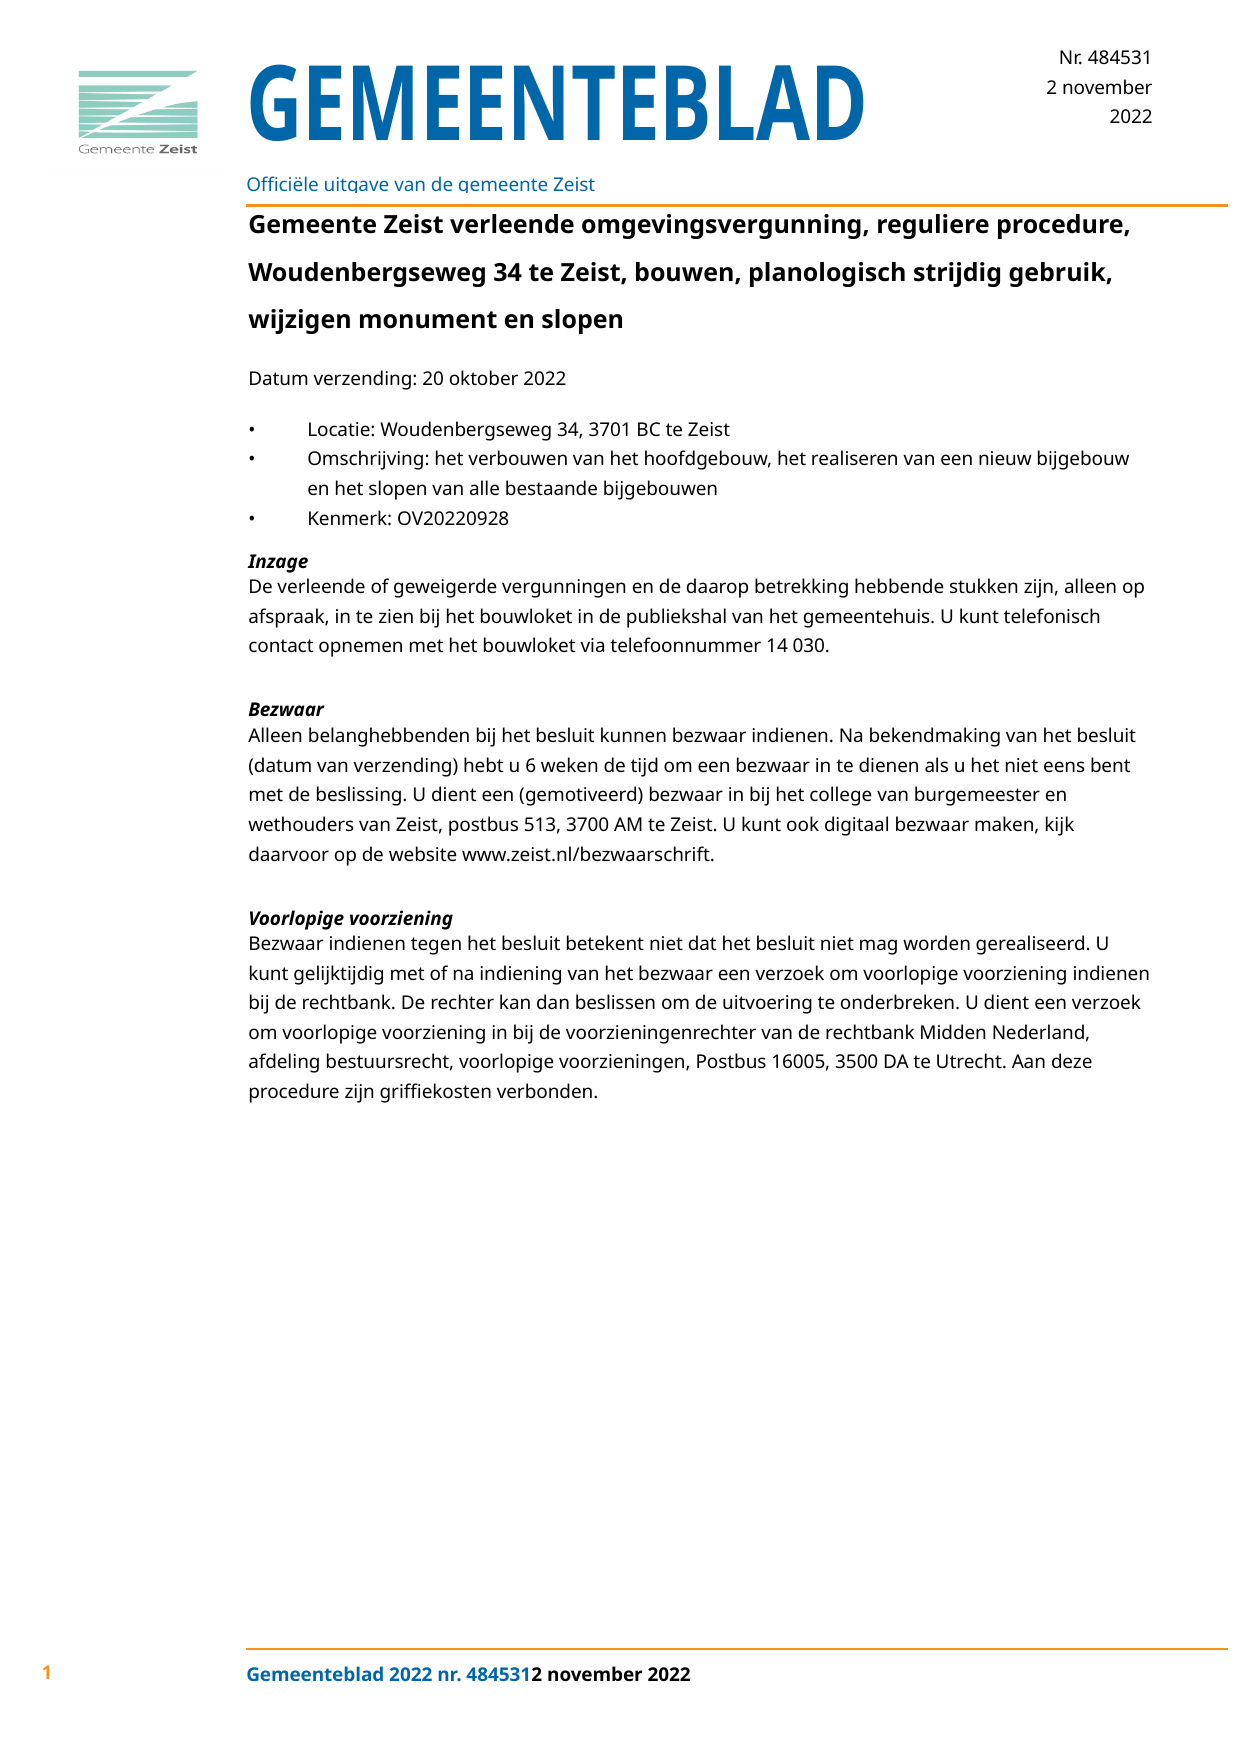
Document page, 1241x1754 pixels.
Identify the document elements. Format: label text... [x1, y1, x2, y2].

picture [41, 47, 231, 172]
text Bezwaar [248, 697, 1152, 722]
list Kenmerk: OV20220928 [248, 505, 1152, 530]
text Inzage [248, 548, 1152, 573]
text Datum verzending: 20 oktober 2022 [248, 366, 1152, 391]
text De verleende of geweigerde vergunningen en de daarop betrekking hebbende stukken zijn, alleen op afspraak, in te zien bij het bouwloket in de publiekshal van het gemeentehuis. U kunt telefonisch contact opnemen met het bouwloket via telefoonnummer 14 030. [248, 573, 1152, 658]
text Gemeente Zeist verleende omgevingsvergunning, reguliere procedure, Woudenbergseweg 34 te Zeist, bouwen, planologisch strijdig gebruik, wijzigen monument en slopen [248, 207, 1152, 336]
text Alleen belanghebbenden bij het besluit kunnen bezwaar indienen. Na bekendmaking van het besluit (datum van verzending) hebt u 6 weken de tijd om een bezwaar in te dienen als u het niet eens bent met de beslissing. U dient een (gemotiveerd) bezwaar in bij het college van burgemeester en wethouders van Zeist, postbus 513, 3700 AM te Zeist. U kunt ook digitaal bezwaar maken, kijk daarvoor op de website www.zeist.nl/bezwaarschrift. [248, 722, 1152, 866]
list Omschrijving: het verbouwen van het hoofdgebouw, het realiseren van een nieuw bijgebouw en het slopen van alle bestaande bijgebouwen [248, 446, 1152, 501]
text Bezwaar indienen tegen het besluit betekent niet dat het besluit niet mag worden gerealiseerd. U kunt gelijktijdig met of na indiening van het bezwaar een verzoek om voorlopige voorziening indienen bij de rechtbank. De rechter kan dan beslissen om de uitvoering te onderbreken. U dient een verzoek om voorlopige voorziening in bij de voorzieningenrechter van de rechtbank Midden Nederland, afdeling bestuursrecht, voorlopige voorzieningen, Postbus 16005, 3500 DA te Utrecht. Aan deze procedure zijn griffiekosten verbonden. [248, 930, 1152, 1104]
list Locatie: Woudenbergseweg 34, 3701 BC te Zeist [248, 416, 1152, 442]
text Voorlopige voorziening [248, 905, 1152, 930]
